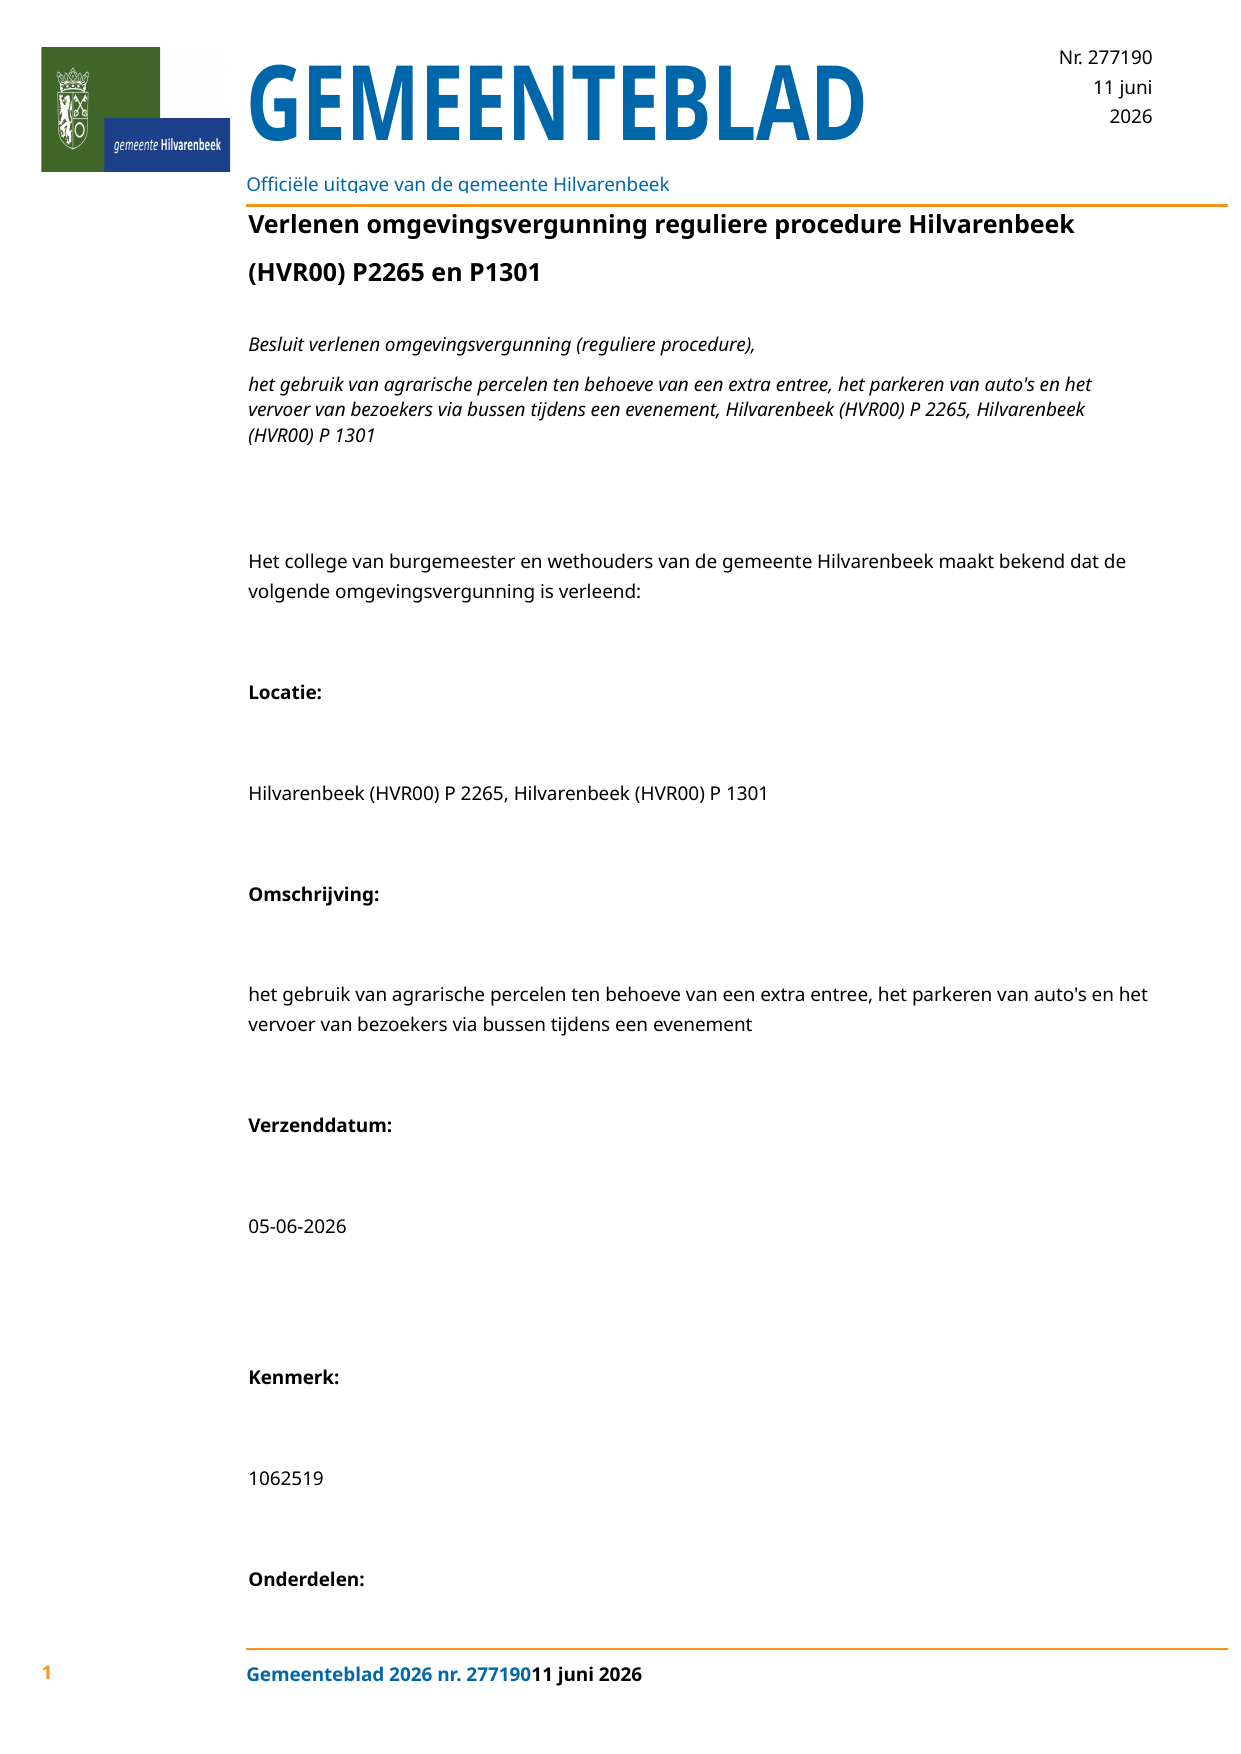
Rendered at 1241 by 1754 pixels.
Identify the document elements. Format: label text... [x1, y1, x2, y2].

text Omschrijving: [248, 881, 1152, 907]
text Besluit verlenen omgevingsvergunning (reguliere procedure), [248, 331, 1152, 357]
text 05-06-2026 [248, 1213, 1152, 1239]
text Het college van burgemeester en wethouders van de gemeente Hilvarenbeek maakt bekend dat de volgende omgevingsvergunning is verleend: [248, 549, 1152, 604]
text Kenmerk: [248, 1364, 1152, 1390]
text 1062519 [248, 1465, 1152, 1491]
text het gebruik van agrarische percelen ten behoeve van een extra entree, het parkeren van auto's en het vervoer van bezoekers via bussen tijdens een evenement, Hilvarenbeek (HVR00) P 2265, Hilvarenbeek (HVR00) P 1301 [248, 371, 1152, 448]
text het gebruik van agrarische percelen ten behoeve van een extra entree, het parkeren van auto's en het vervoer van bezoekers via bussen tijdens een evenement [248, 982, 1152, 1037]
text Onderdelen: [248, 1566, 1152, 1592]
text Verlenen omgevingsvergunning reguliere procedure Hilvarenbeek (HVR00) P2265 en P1301 [248, 207, 1152, 288]
text Hilvarenbeek (HVR00) P 2265, Hilvarenbeek (HVR00) P 1301 [248, 780, 1152, 806]
text Verzenddatum: [248, 1112, 1152, 1138]
text Locatie: [248, 679, 1152, 705]
picture [41, 47, 231, 172]
